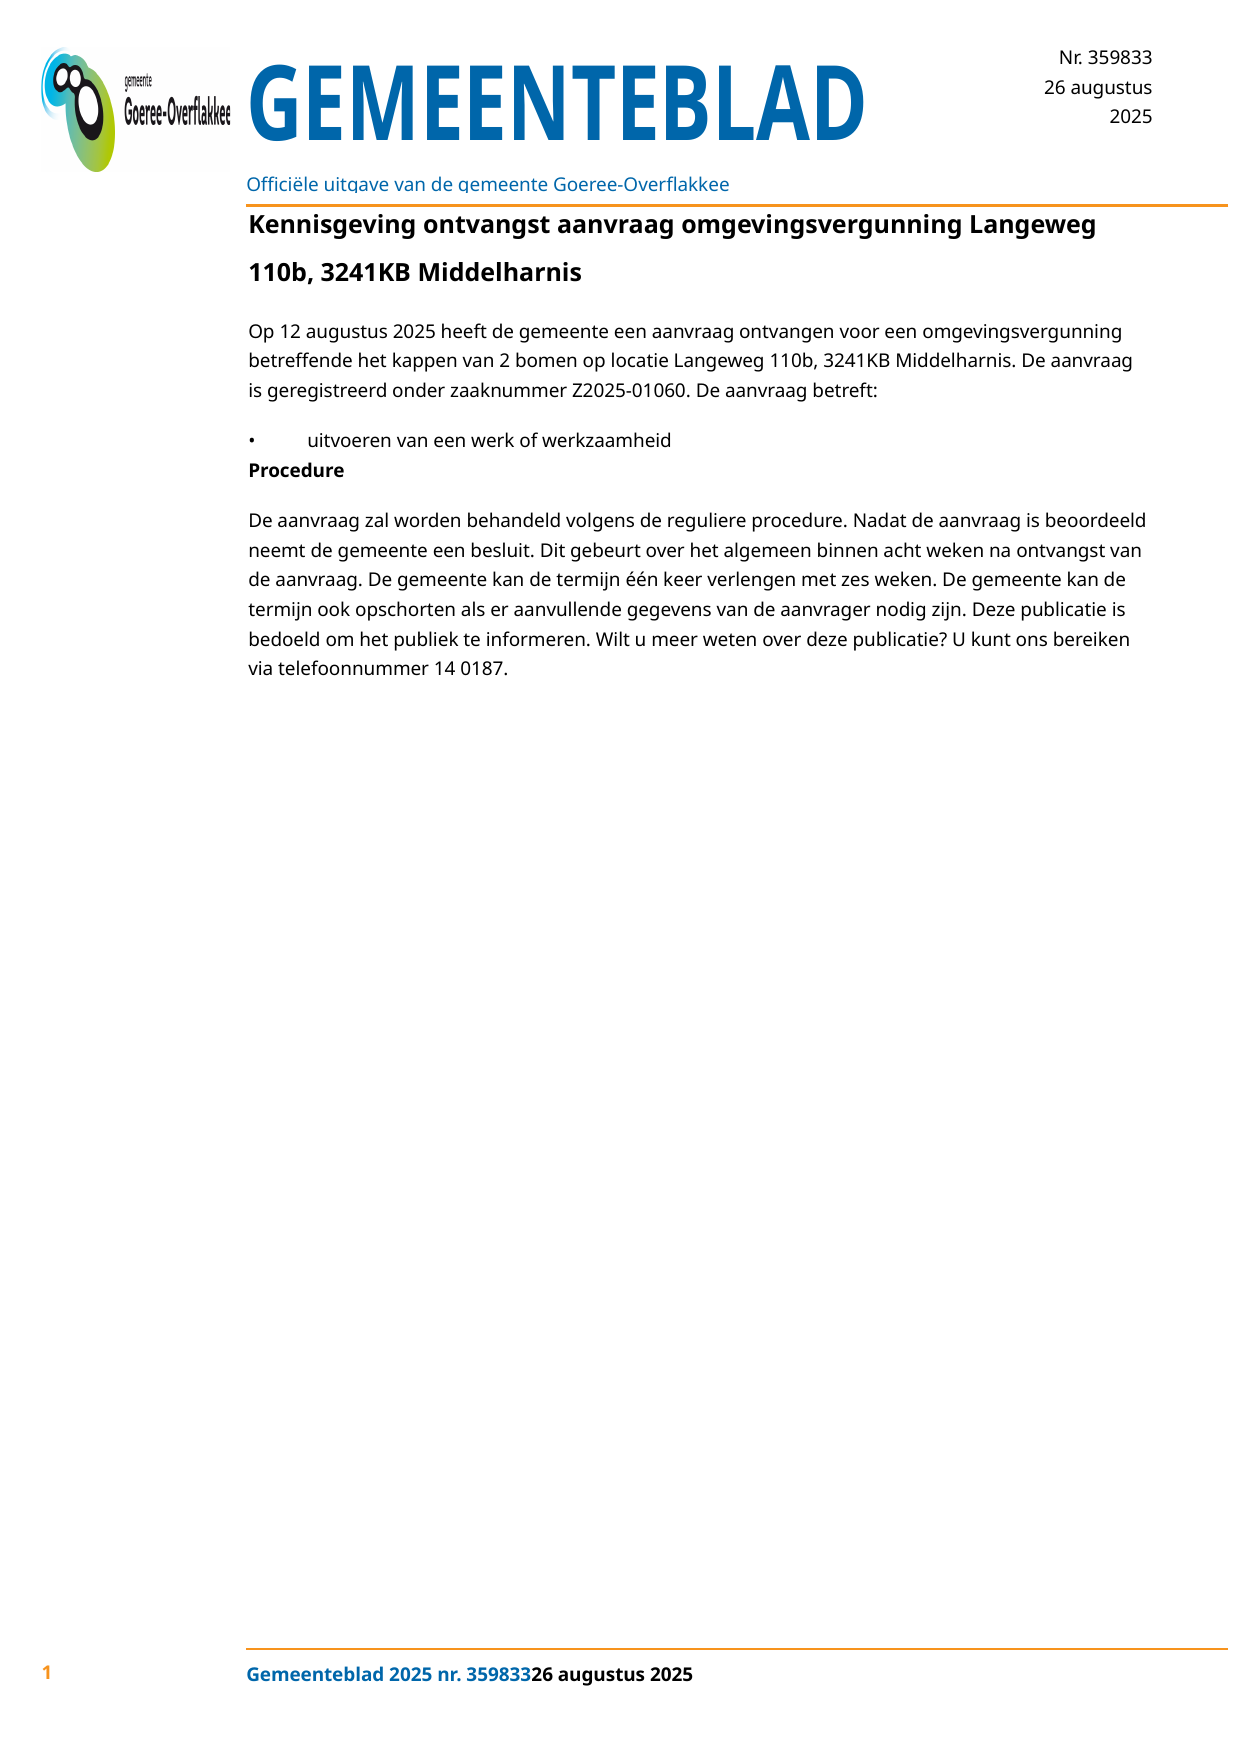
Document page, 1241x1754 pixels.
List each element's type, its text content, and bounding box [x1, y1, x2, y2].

text Kennisgeving ontvangst aanvraag omgevingsvergunning Langeweg 110b, 3241KB Middelharnis [248, 207, 1152, 288]
text Op 12 augustus 2025 heeft de gemeente een aanvraag ontvangen voor een omgevingsvergunning betreffende het kappen van 2 bomen op locatie Langeweg 110b, 3241KB Middelharnis. De aanvraag is geregistreerd onder zaaknummer Z2025-01060. De aanvraag betreft: [248, 318, 1152, 403]
text Procedure [248, 457, 1152, 483]
list uitvoeren van een werk of werkzaamheid [248, 427, 1152, 453]
text De aanvraag zal worden behandeld volgens de reguliere procedure. Nadat de aanvraag is beoordeeld neemt de gemeente een besluit. Dit gebeurt over het algemeen binnen acht weken na ontvangst van de aanvraag. De gemeente kan de termijn één keer verlengen met zes weken. De gemeente kan de termijn ook opschorten als er aanvullende gegevens van de aanvrager nodig zijn. Deze publicatie is bedoeld om het publiek te informeren. Wilt u meer weten over deze publicatie? U kunt ons bereiken via telefoonnummer 14 0187. [248, 507, 1152, 681]
picture [41, 47, 231, 172]
